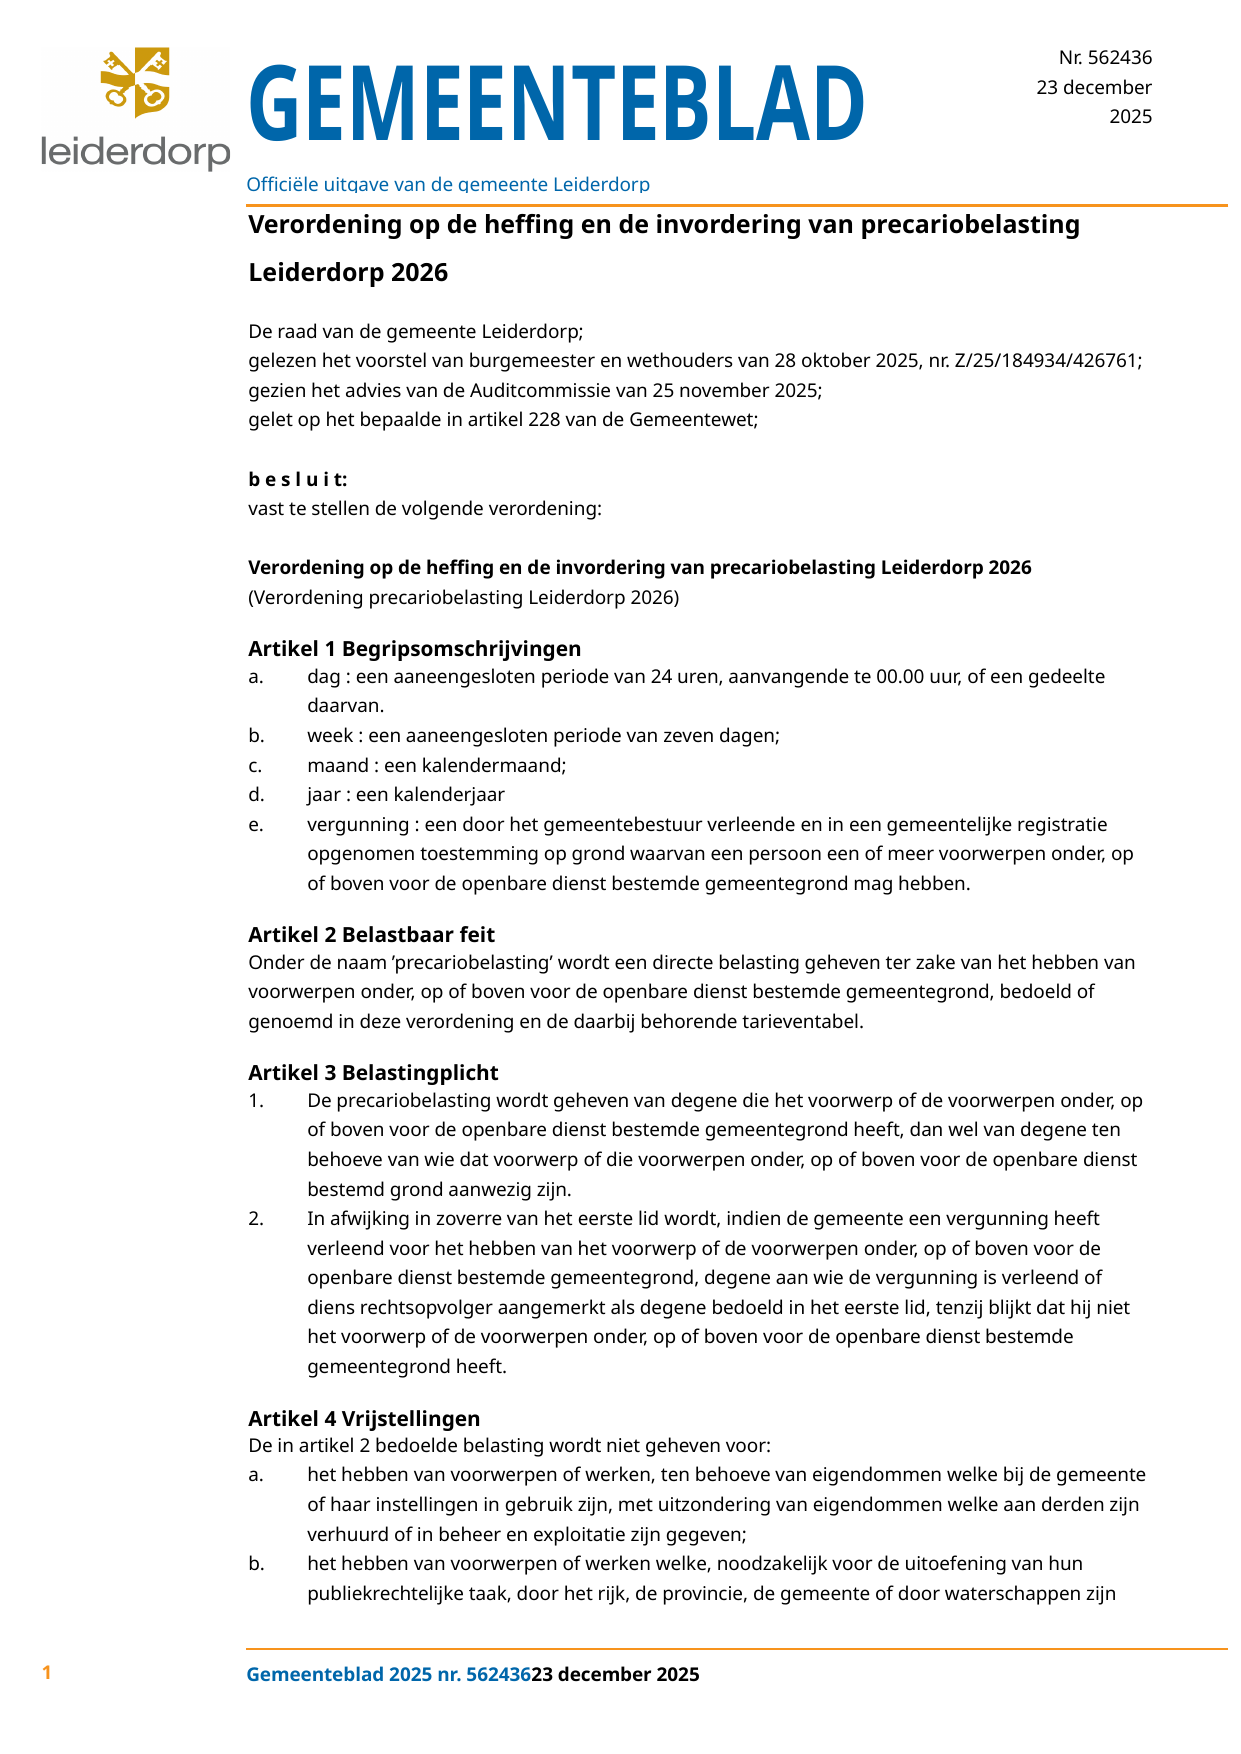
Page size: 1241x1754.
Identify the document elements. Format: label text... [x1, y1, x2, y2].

text (Verordening precariobelasting Leiderdorp 2026) [248, 584, 1152, 610]
list dag : een aaneengesloten periode van 24 uren, aanvangende te 00.00 uur, of een gedeelte daarvan. [248, 663, 1152, 718]
text Artikel 2 Belastbaar feit [248, 921, 1152, 949]
list De precariobelasting wordt geheven van degene die het voorwerp of de voorwerpen onder, op of boven voor de openbare dienst bestemde gemeentegrond heeft, dan wel van degene ten behoeve van wie dat voorwerp of die voorwerpen onder, op of boven voor de openbare dienst bestemd grond aanwezig zijn. [248, 1087, 1152, 1201]
text De raad van de gemeente Leiderdorp; [248, 318, 1152, 344]
picture [41, 47, 231, 172]
text Artikel 4 Vrijstellingen [248, 1404, 1152, 1432]
text b e s l u i t: [248, 466, 1152, 492]
text Verordening op de heffing en de invordering van precariobelasting Leiderdorp 2026 [248, 554, 1152, 580]
text Artikel 1 Begripsomschrijvingen [248, 634, 1152, 663]
text gelezen het voorstel van burgemeester en wethouders van 28 oktober 2025, nr. Z/25/184934/426761; [248, 347, 1152, 373]
text De in artikel 2 bedoelde belasting wordt niet geheven voor: [248, 1432, 1152, 1458]
text Verordening op de heffing en de invordering van precariobelasting Leiderdorp 2026 [248, 207, 1152, 288]
list het hebben van voorwerpen of werken, ten behoeve van eigendommen welke bij de gemeente of haar instellingen in gebruik zijn, met uitzondering van eigendommen welke aan derden zijn verhuurd of in beheer en exploitatie zijn gegeven; [248, 1462, 1152, 1547]
text Onder de naam ’precariobelasting’ wordt een directe belasting geheven ter zake van het hebben van voorwerpen onder, op of boven voor de openbare dienst bestemde gemeentegrond, bedoeld of genoemd in deze verordening en de daarbij behorende tarieventabel. [248, 949, 1152, 1034]
list week : een aaneengesloten periode van zeven dagen; [248, 722, 1152, 748]
list het hebben van voorwerpen of werken welke, noodzakelijk voor de uitoefening van hun publiekrechtelijke taak, door het rijk, de provincie, de gemeente of door waterschappen zijn [248, 1550, 1152, 1606]
list jaar : een kalenderjaar [248, 781, 1152, 807]
list maand : een kalendermaand; [248, 752, 1152, 777]
text gezien het advies van de Auditcommissie van 25 november 2025; [248, 377, 1152, 403]
list vergunning : een door het gemeentebestuur verleende en in een gemeentelijke registratie opgenomen toestemming op grond waarvan een persoon een of meer voorwerpen onder, op of boven voor de openbare dienst bestemde gemeentegrond mag hebben. [248, 811, 1152, 896]
text gelet op het bepaalde in artikel 228 van de Gemeentewet; [248, 407, 1152, 432]
text Artikel 3 Belastingplicht [248, 1058, 1152, 1087]
list In afwijking in zoverre van het eerste lid wordt, indien de gemeente een vergunning heeft verleend voor het hebben van het voorwerp of de voorwerpen onder, op of boven voor de openbare dienst bestemde gemeentegrond, degene aan wie de vergunning is verleend of diens rechtsopvolger aangemerkt als degene bedoeld in het eerste lid, tenzij blijkt dat hij niet het voorwerp of de voorwerpen onder, op of boven voor de openbare dienst bestemde gemeentegrond heeft. [248, 1205, 1152, 1379]
text vast te stellen de volgende verordening: [248, 495, 1152, 521]
